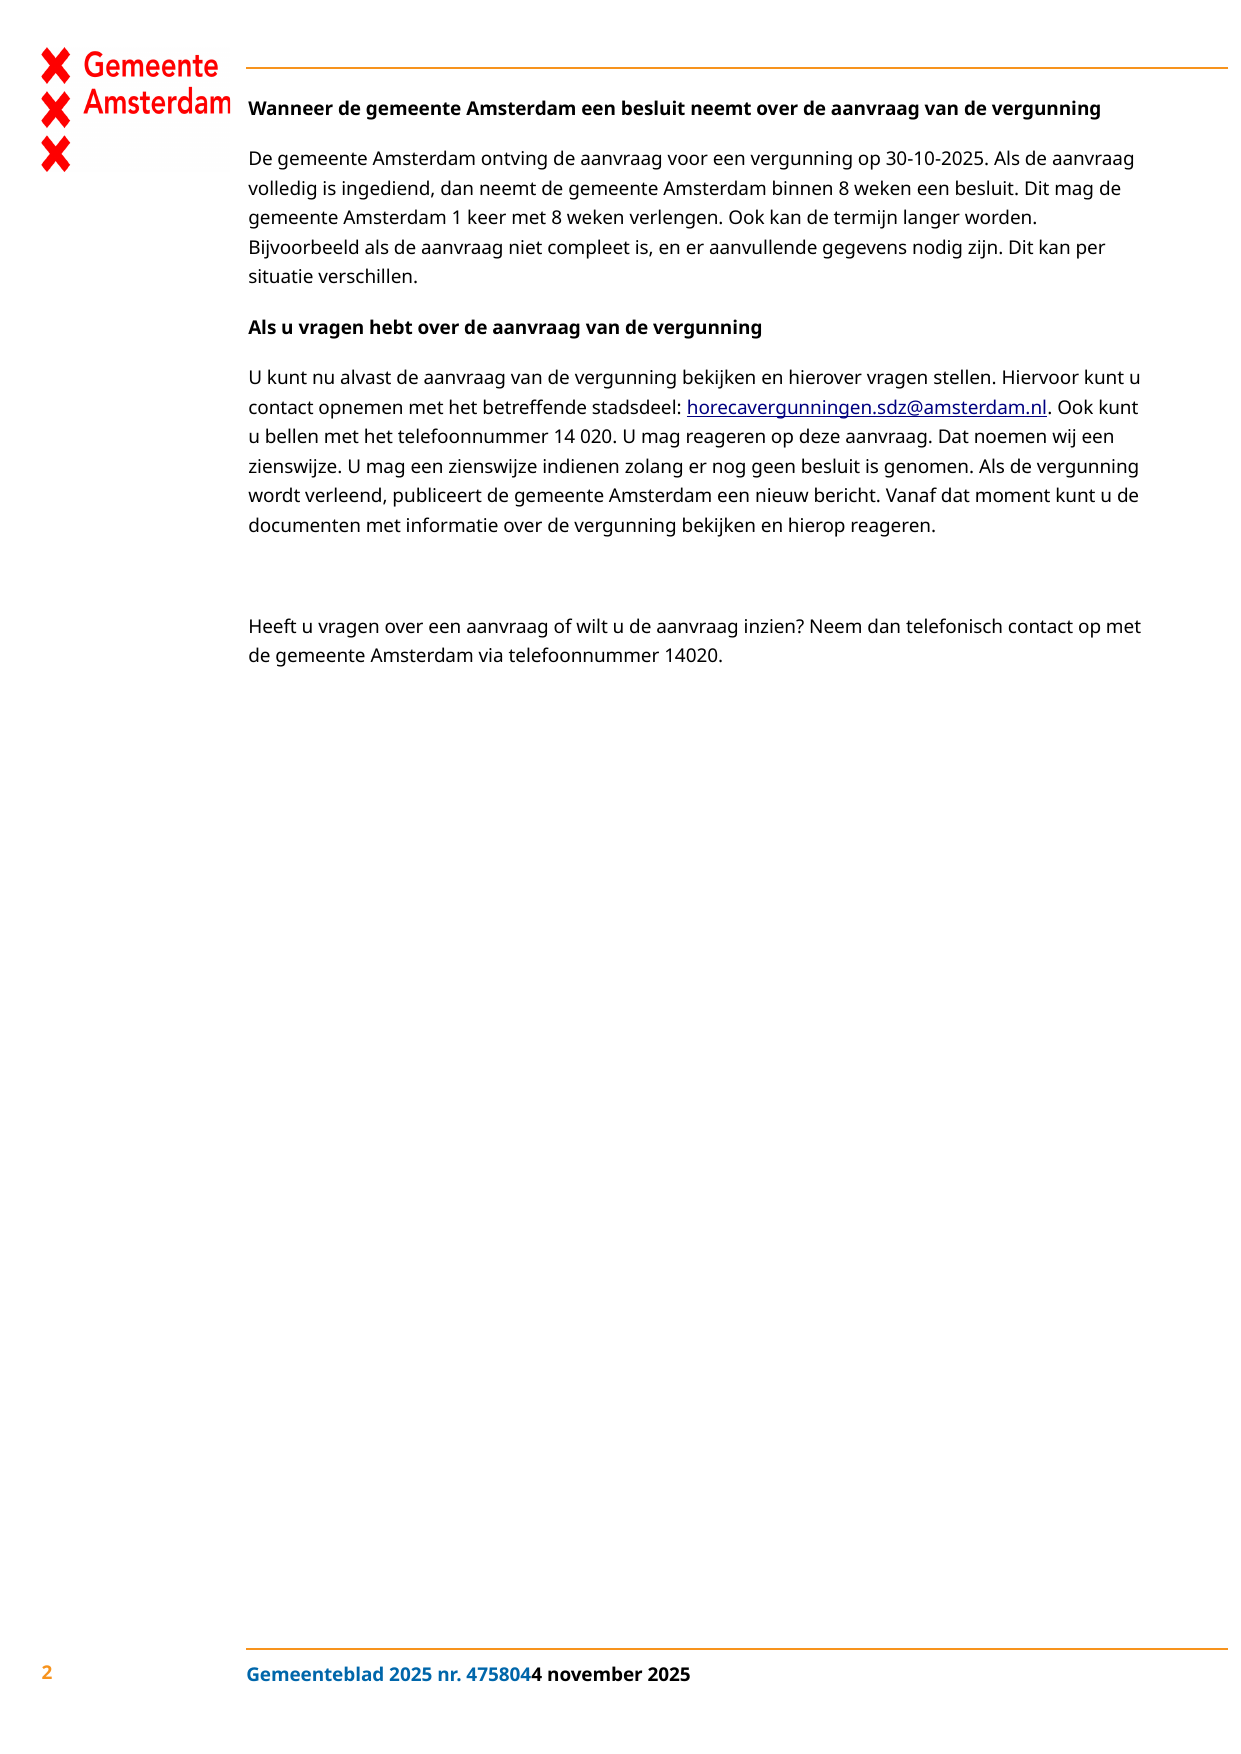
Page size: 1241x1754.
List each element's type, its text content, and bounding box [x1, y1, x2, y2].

text Wanneer de gemeente Amsterdam een besluit neemt over de aanvraag van de vergunning [248, 95, 1152, 121]
text U kunt nu alvast de aanvraag van de vergunning bekijken en hierover vragen stellen. Hiervoor kunt u contact opnemen met het betreffende stadsdeel: horecavergunningen.sdz@amsterdam.nl. Ook kunt u bellen met het telefoonnummer 14 020. U mag reageren op deze aanvraag. Dat noemen wij een zienswijze. U mag een zienswijze indienen zolang er nog geen besluit is genomen. Als de vergunning wordt verleend, publiceert de gemeente Amsterdam een nieuw bericht. Vanaf dat moment kunt u de documenten met informatie over de vergunning bekijken en hierop reageren. [248, 364, 1152, 538]
text De gemeente Amsterdam ontving de aanvraag voor een vergunning op 30-10-2025. Als de aanvraag volledig is ingediend, dan neemt de gemeente Amsterdam binnen 8 weken een besluit. Dit mag de gemeente Amsterdam 1 keer met 8 weken verlengen. Ook kan de termijn langer worden. Bijvoorbeeld als de aanvraag niet compleet is, en er aanvullende gegevens nodig zijn. Dit kan per situatie verschillen. [248, 145, 1152, 289]
text Als u vragen hebt over de aanvraag van de vergunning [248, 314, 1152, 340]
text Heeft u vragen over een aanvraag of wilt u de aanvraag inzien? Neem dan telefonisch contact op met de gemeente Amsterdam via telefoonnummer 14020. [248, 613, 1152, 668]
picture [41, 47, 231, 172]
